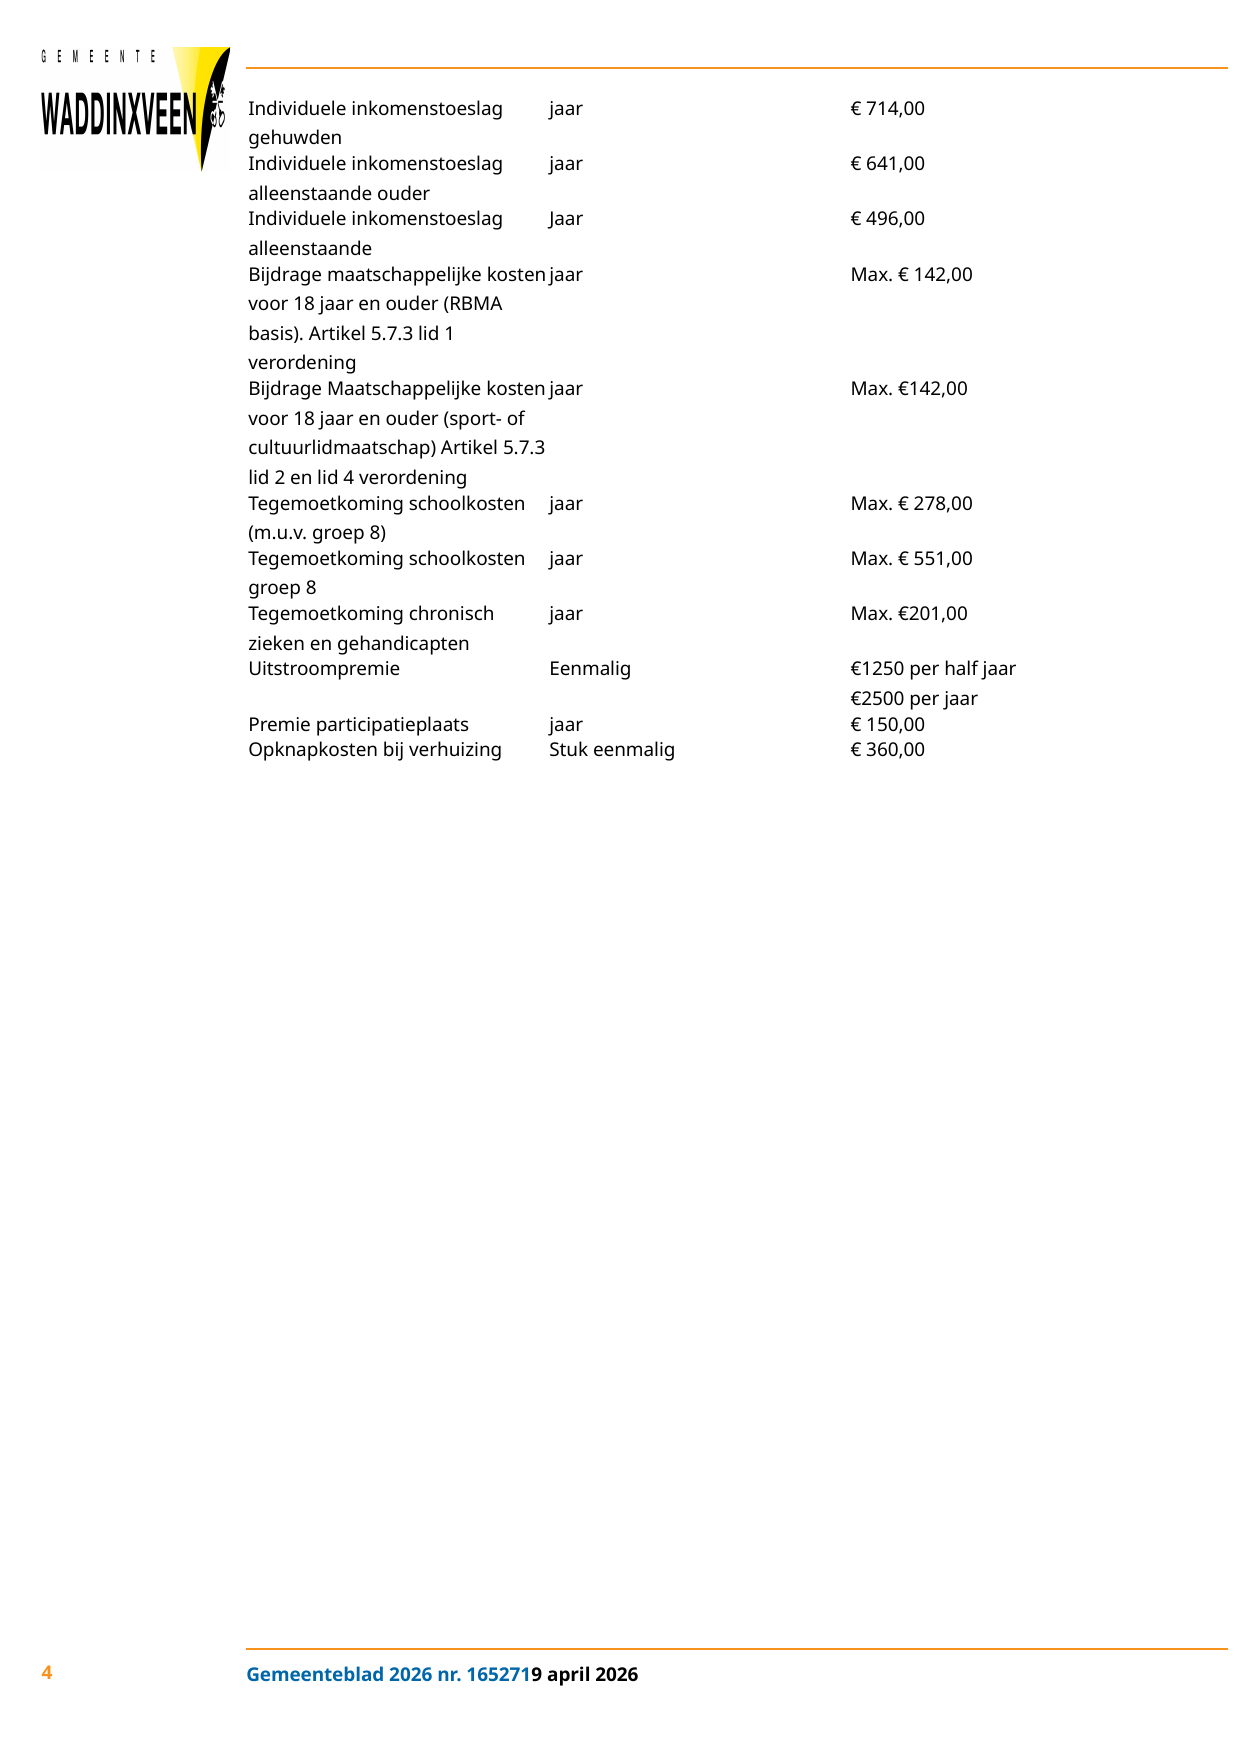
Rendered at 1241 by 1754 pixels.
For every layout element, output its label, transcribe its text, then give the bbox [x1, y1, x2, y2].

table_cell Stuk eenmalig [549, 737, 850, 762]
table_cell Bijdrage Maatschappelijke kosten voor 18 jaar en ouder (sport- of cultuurlidmaatschap) Artikel 5.7.3 lid 2 en lid 4 verordening [248, 375, 549, 490]
table_cell Jaar [549, 205, 850, 261]
table_cell Opknapkosten bij verhuizing [248, 737, 549, 762]
table_cell Max. € 551,00 [850, 545, 1152, 600]
table_cell Max. € 278,00 [850, 490, 1152, 545]
table_cell Tegemoetkoming chronisch zieken en gehandicapten [248, 600, 549, 656]
table_cell jaar [549, 545, 850, 600]
table_cell Bijdrage maatschappelijke kosten voor 18 jaar en ouder (RBMA basis). Artikel 5.7.3 lid 1 verordening [248, 261, 549, 375]
table_cell Max. € 142,00 [850, 261, 1152, 375]
table_cell € 360,00 [850, 737, 1152, 762]
table_cell Premie participatieplaats [248, 711, 549, 737]
table_cell Uitstroompremie [248, 656, 549, 711]
table_cell Eenmalig [549, 656, 850, 711]
table_cell Individuele inkomenstoeslag gehuwden [248, 95, 549, 150]
table_cell jaar [549, 600, 850, 656]
table_cell € 714,00 [850, 95, 1152, 150]
table_cell Max. €142,00 [850, 375, 1152, 490]
table_cell € 496,00 [850, 205, 1152, 261]
table_cell jaar [549, 711, 850, 737]
table_cell € 641,00 [850, 150, 1152, 205]
table_cell Individuele inkomenstoeslag alleenstaande ouder [248, 150, 549, 205]
table_cell €1250 per half jaar €2500 per jaar [850, 656, 1152, 711]
picture [41, 47, 231, 172]
table_cell jaar [549, 261, 850, 375]
table_cell Individuele inkomenstoeslag alleenstaande [248, 205, 549, 261]
table_cell Max. €201,00 [850, 600, 1152, 656]
table_cell jaar [549, 150, 850, 205]
table_cell jaar [549, 490, 850, 545]
table_cell jaar [549, 95, 850, 150]
table_cell Tegemoetkoming schoolkosten (m.u.v. groep 8) [248, 490, 549, 545]
table_cell Tegemoetkoming schoolkosten groep 8 [248, 545, 549, 600]
table_cell jaar [549, 375, 850, 490]
table_cell € 150,00 [850, 711, 1152, 737]
